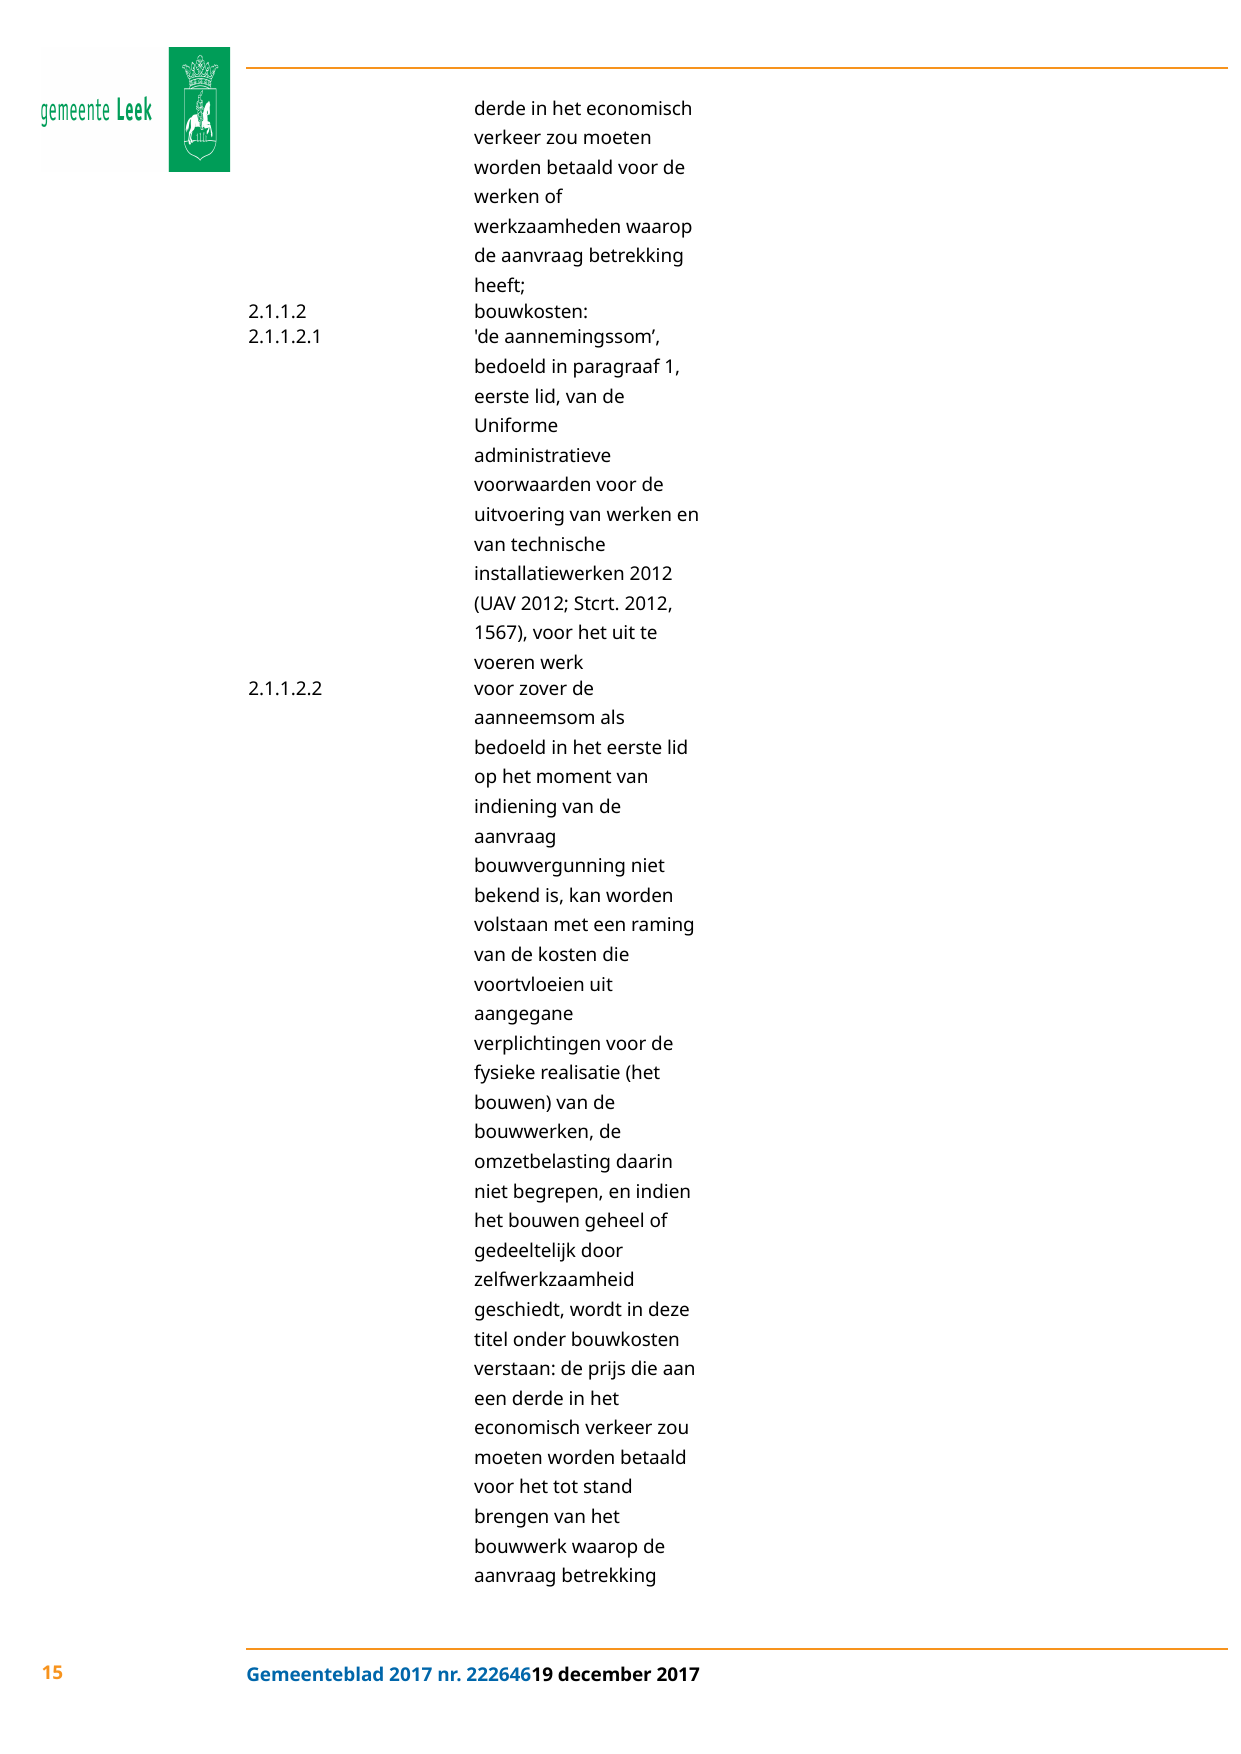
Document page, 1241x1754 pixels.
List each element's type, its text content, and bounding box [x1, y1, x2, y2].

table_cell [926, 675, 1152, 1588]
table_cell [926, 298, 1152, 324]
table_cell [700, 675, 926, 1588]
table_cell 2.1.1.2.1 [248, 324, 474, 675]
table_cell [926, 324, 1152, 675]
table_cell [700, 95, 926, 298]
table_cell voor zover de aanneemsom als bedoeld in het eerste lid op het moment van indiening van de aanvraag bouwvergunning niet bekend is, kan worden volstaan met een raming van de kosten die voortvloeien uit aangegane verplichtingen voor de fysieke realisatie (het bouwen) van de bouwwerken, de omzetbelasting daarin niet begrepen, en indien het bouwen geheel of gedeeltelijk door zelfwerkzaamheid geschiedt, wordt in deze titel onder bouwkosten verstaan: de prijs die aan een derde in het economisch verkeer zou moeten worden betaald voor het tot stand brengen van het bouwwerk waarop de aanvraag betrekking [474, 675, 700, 1588]
table_cell bouwkosten: [474, 298, 700, 324]
table_cell [926, 95, 1152, 298]
table_cell [248, 95, 474, 298]
table_cell 2.1.1.2.2 [248, 675, 474, 1588]
table_cell [700, 324, 926, 675]
table_cell 2.1.1.2 [248, 298, 474, 324]
table_cell [700, 298, 926, 324]
picture [41, 47, 231, 172]
table_cell derde in het economisch verkeer zou moeten worden betaald voor de werken of werkzaamheden waarop de aanvraag betrekking heeft; [474, 95, 700, 298]
table_cell 'de aannemingssom’, bedoeld in paragraaf 1, eerste lid, van de Uniforme administratieve voorwaarden voor de uitvoering van werken en van technische installatiewerken 2012 (UAV 2012; Stcrt. 2012, 1567), voor het uit te voeren werk [474, 324, 700, 675]
